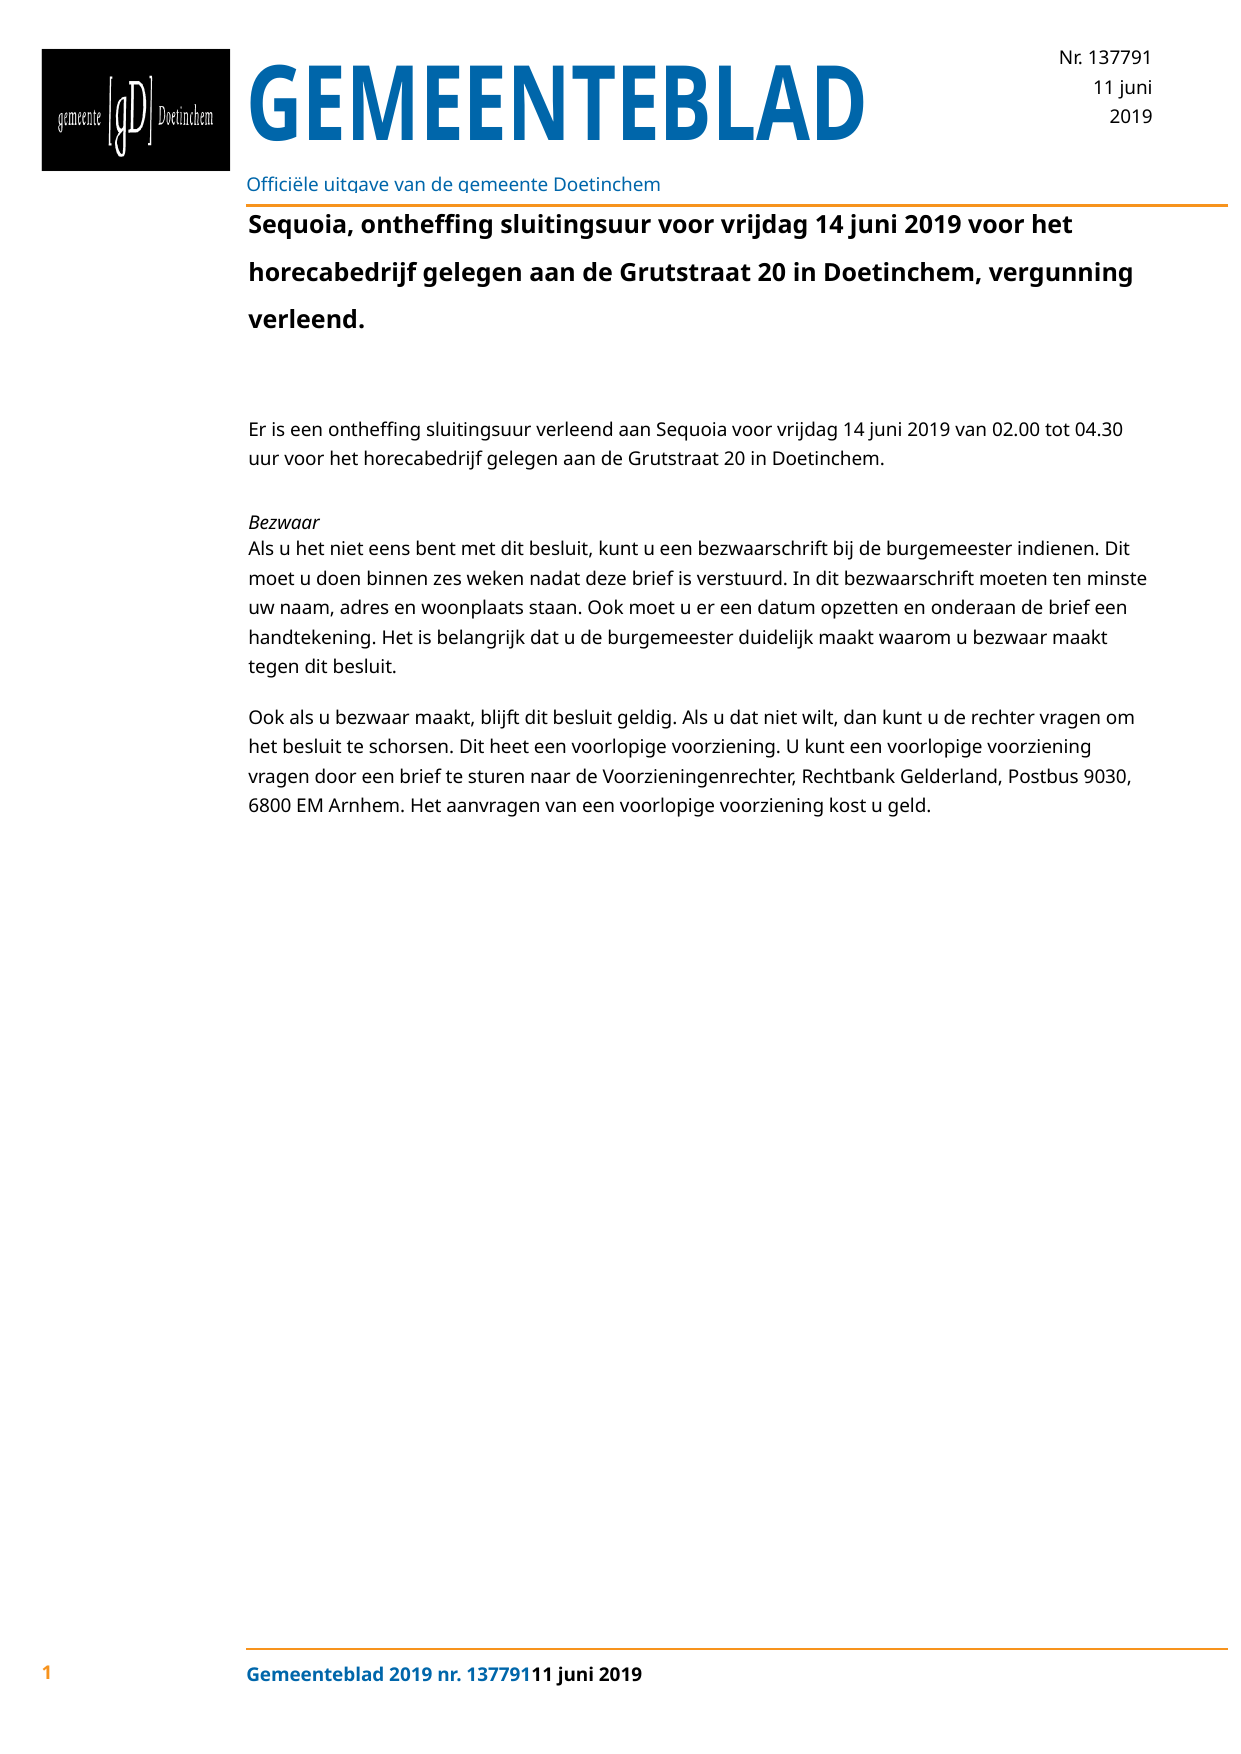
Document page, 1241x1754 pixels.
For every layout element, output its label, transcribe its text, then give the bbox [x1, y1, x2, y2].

text Ook als u bezwaar maakt, blijft dit besluit geldig. Als u dat niet wilt, dan kunt u de rechter vragen om het besluit te schorsen. Dit heet een voorlopige voorziening. U kunt een voorlopige voorziening vragen door een brief te sturen naar de Voorzieningenrechter, Rechtbank Gelderland, Postbus 9030, 6800 EM Arnhem. Het aanvragen van een voorlopige voorziening kost u geld. [248, 704, 1152, 818]
picture [41, 47, 231, 172]
text Sequoia, ontheffing sluitingsuur voor vrijdag 14 juni 2019 voor het horecabedrijf gelegen aan de Grutstraat 20 in Doetinchem, vergunning verleend. [248, 207, 1152, 336]
text Bezwaar [248, 509, 1152, 535]
text Als u het niet eens bent met dit besluit, kunt u een bezwaarschrift bij de burgemeester indienen. Dit moet u doen binnen zes weken nadat deze brief is verstuurd. In dit bezwaarschrift moeten ten minste uw naam, adres en woonplaats staan. Ook moet u er een datum opzetten en onderaan de brief een handtekening. Het is belangrijk dat u de burgemeester duidelijk maakt waarom u bezwaar maakt tegen dit besluit. [248, 535, 1152, 679]
text Er is een ontheffing sluitingsuur verleend aan Sequoia voor vrijdag 14 juni 2019 van 02.00 tot 04.30 uur voor het horecabedrijf gelegen aan de Grutstraat 20 in Doetinchem. [248, 416, 1152, 471]
